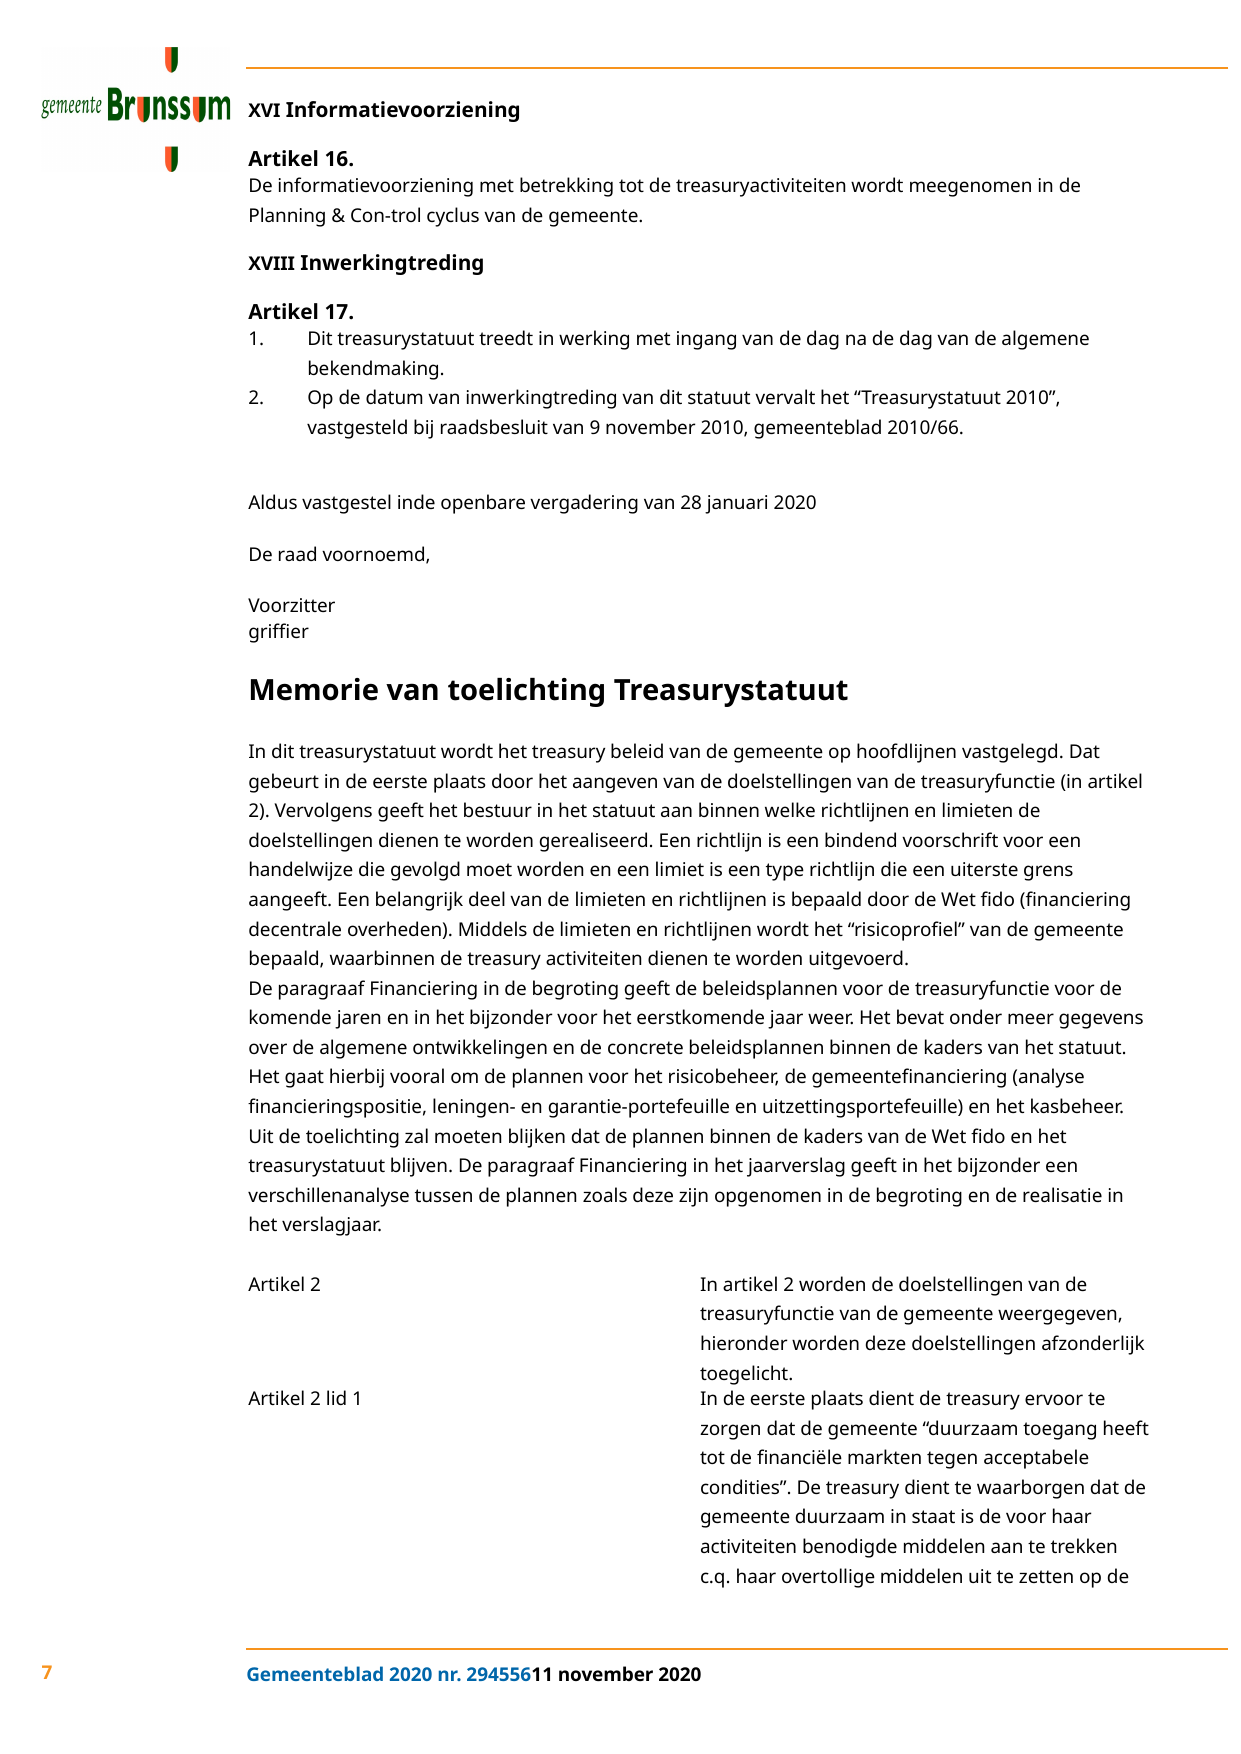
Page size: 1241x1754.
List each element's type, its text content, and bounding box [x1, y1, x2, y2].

text Voorzitter [248, 592, 1152, 618]
text Memorie van toelichting Treasurystatuut [248, 669, 1152, 709]
table_header Artikel 2 [248, 1271, 700, 1385]
table_cell In de eerste plaats dient de treasury ervoor te zorgen dat de gemeente “duurzaam toegang heeft tot de financiële markten tegen acceptabele condities”. De treasury dient te waarborgen dat de gemeente duurzaam in staat is de voor haar activiteiten benodigde middelen aan te trekken c.q. haar overtollige middelen uit te zetten op de [700, 1385, 1152, 1589]
text XVI Informatievoorziening [248, 95, 1152, 123]
text Aldus vastgestel inde openbare vergadering van 28 januari 2020 [248, 489, 1152, 515]
text De informatievoorziening met betrekking tot de treasuryactiviteiten wordt meegenomen in de Planning & Con-trol cyclus van de gemeente. [248, 172, 1152, 228]
text griffier [248, 618, 1152, 644]
text In dit treasurystatuut wordt het treasury beleid van de gemeente op hoofdlijnen vastgelegd. Dat gebeurt in de eerste plaats door het aangeven van de doelstellingen van de treasuryfunctie (in artikel 2). Vervolgens geeft het bestuur in het statuut aan binnen welke richtlijnen en limieten de doelstellingen dienen te worden gerealiseerd. Een richtlijn is een bindend voorschrift voor een handelwijze die gevolgd moet worden en een limiet is een type richtlijn die een uiterste grens aangeeft. Een belangrijk deel van de limieten en richtlijnen is bepaald door de Wet fido (financiering decentrale overheden). Middels de limieten en richtlijnen wordt het “risicoprofiel” van de gemeente bepaald, waarbinnen de treasury activiteiten dienen te worden uitgevoerd. [248, 738, 1152, 971]
list Dit treasurystatuut treedt in werking met ingang van de dag na de dag van de algemene bekendmaking. [248, 325, 1152, 381]
list Op de datum van inwerkingtreding van dit statuut vervalt het “Treasurystatuut 2010”, vastgesteld bij raadsbesluit van 9 november 2010, gemeenteblad 2010/66. [248, 384, 1152, 440]
picture [41, 47, 231, 172]
table_header In artikel 2 worden de doelstellingen van de treasuryfunctie van de gemeente weergegeven, hieronder worden deze doelstellingen afzonderlijk toegelicht. [700, 1271, 1152, 1385]
text Artikel 16. [248, 144, 1152, 172]
text De paragraaf Financiering in de begroting geeft de beleidsplannen voor de treasuryfunctie voor de komende jaren en in het bijzonder voor het eerstkomende jaar weer. Het bevat onder meer gegevens over de algemene ontwikkelingen en de concrete beleidsplannen binnen de kaders van het statuut. Het gaat hierbij vooral om de plannen voor het risicobeheer, de gemeentefinanciering (analyse financieringspositie, leningen- en garantie-portefeuille en uitzettingsportefeuille) en het kasbeheer. Uit de toelichting zal moeten blijken dat de plannen binnen de kaders van de Wet fido en het treasurystatuut blijven. De paragraaf Financiering in het jaarverslag geeft in het bijzonder een verschillenanalyse tussen de plannen zoals deze zijn opgenomen in de begroting en de realisatie in het verslagjaar. [248, 975, 1152, 1237]
text XVIII Inwerkingtreding [248, 248, 1152, 276]
table_cell Artikel 2 lid 1 [248, 1385, 700, 1589]
text De raad voornoemd, [248, 541, 1152, 567]
text Artikel 17. [248, 297, 1152, 325]
